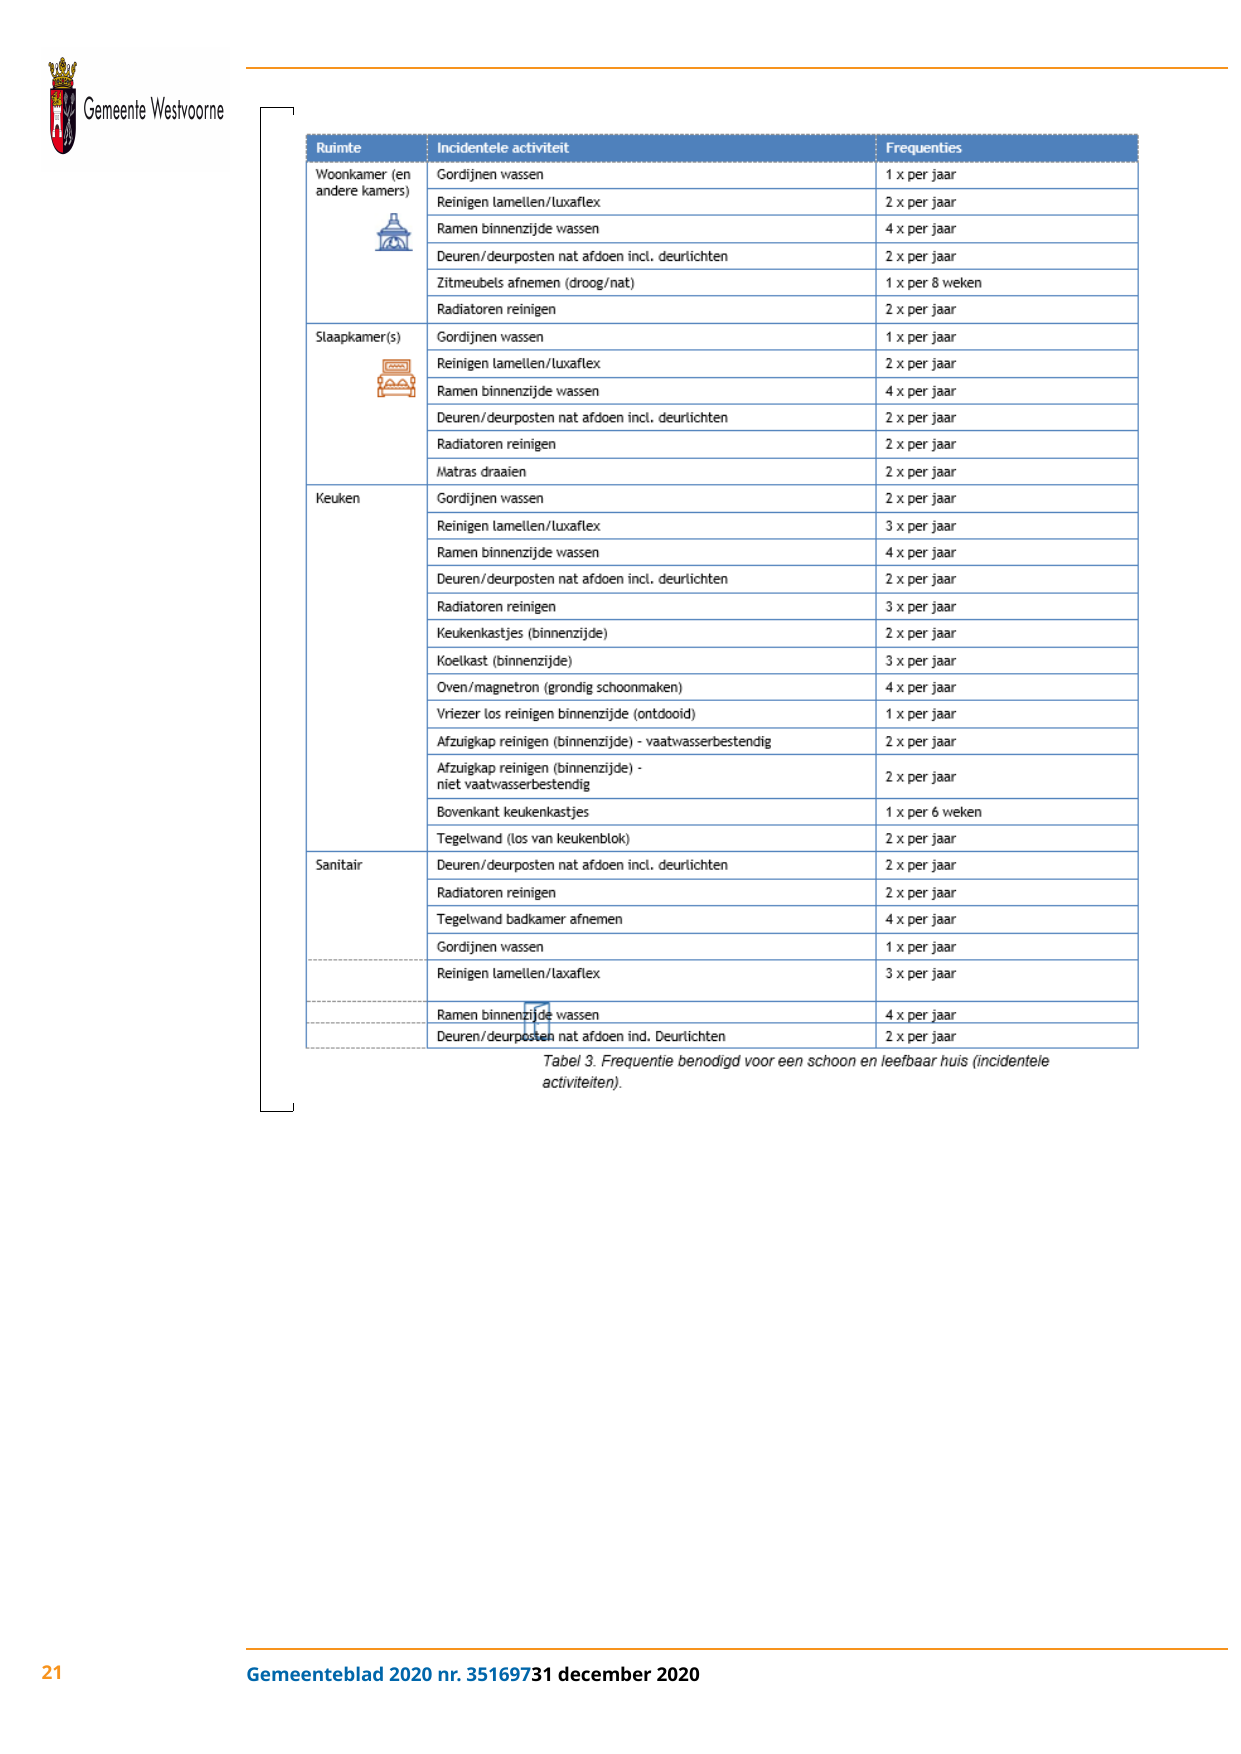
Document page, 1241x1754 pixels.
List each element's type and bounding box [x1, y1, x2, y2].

picture [268, 115, 1173, 1103]
picture [41, 47, 231, 172]
